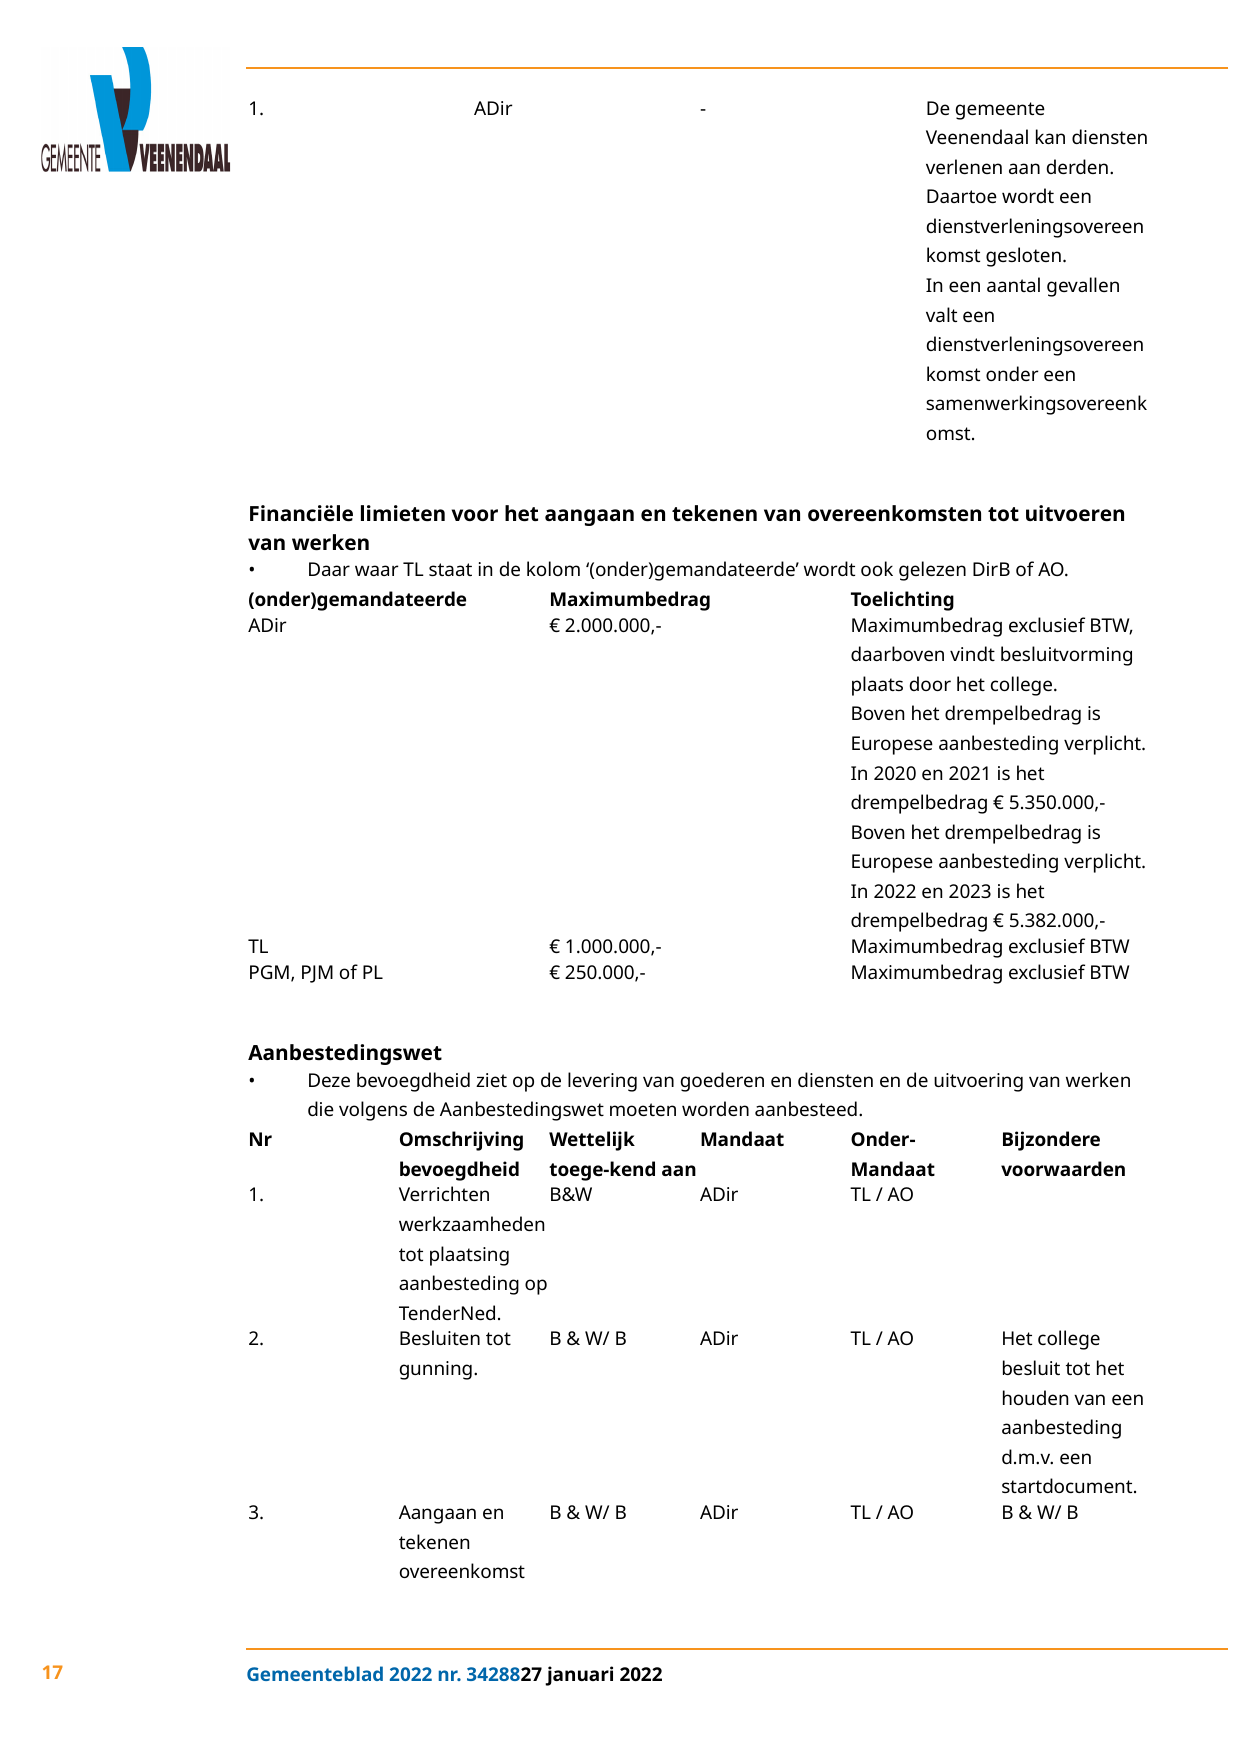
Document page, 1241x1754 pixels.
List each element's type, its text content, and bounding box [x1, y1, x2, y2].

table_cell 3. [248, 1499, 398, 1584]
table_cell ADir [248, 612, 549, 933]
picture [123, 47, 231, 172]
text Aanbestedingswet [248, 1038, 1152, 1067]
table_cell ADir [700, 1499, 850, 1584]
table_header Toelichting [850, 586, 1152, 612]
table_cell € 1.000.000,- [549, 934, 850, 959]
table_cell [1001, 1182, 1152, 1326]
table_cell ADir [474, 95, 700, 446]
table_cell - [700, 95, 926, 446]
table_cell Het college besluit tot het houden van een aanbesteding d.m.v. een startdocument. [1001, 1326, 1152, 1499]
table_cell Aangaan en tekenen overeenkomst [399, 1499, 549, 1584]
list Daar waar TL staat in de kolom ‘(onder)gemandateerde’ wordt ook gelezen DirB of AO. [248, 556, 1152, 582]
table_cell 1. [248, 95, 474, 446]
table_cell 1. [248, 1182, 398, 1326]
table_header Omschrijving bevoegdheid [399, 1126, 549, 1182]
table_cell B & W/ B [1001, 1499, 1152, 1584]
table_cell Maximumbedrag exclusief BTW [850, 934, 1152, 959]
table_cell ADir [700, 1182, 850, 1326]
text Financiële limieten voor het aangaan en tekenen van overeenkomsten tot uitvoeren van werken [248, 499, 1152, 556]
table_cell B & W/ B [549, 1499, 700, 1584]
table_cell 2. [248, 1326, 398, 1499]
table_cell TL / AO [850, 1182, 1001, 1326]
table_cell TL / AO [850, 1499, 1001, 1584]
table_header Onder- Mandaat [850, 1126, 1001, 1182]
table_cell Verrichten werkzaamheden tot plaatsing aanbesteding op TenderNed. [399, 1182, 549, 1326]
table_cell B & W/ B [549, 1326, 700, 1499]
table_cell B&W [549, 1182, 700, 1326]
table_cell Besluiten tot gunning. [399, 1326, 549, 1499]
table_cell PGM, PJM of PL [248, 959, 549, 985]
table_cell TL / AO [850, 1326, 1001, 1499]
table_header Maximumbedrag [549, 586, 850, 612]
picture [41, 47, 130, 172]
table_header Wettelijk toege-kend aan [549, 1126, 700, 1182]
table_cell ADir [700, 1326, 850, 1499]
list Deze bevoegdheid ziet op de levering van goederen en diensten en de uitvoering van werken die volgens de Aanbestedingswet moeten worden aanbesteed. [248, 1067, 1152, 1122]
table_cell De gemeente Veenendaal kan diensten verlenen aan derden. Daartoe wordt een dienstverleningsovereenkomst gesloten. In een aantal gevallen valt een dienstverleningsovereenkomst onder een samenwerkingsovereenkomst. [926, 95, 1152, 446]
table_cell € 2.000.000,- [549, 612, 850, 933]
table_cell TL [248, 934, 549, 959]
table_header Nr [248, 1126, 398, 1182]
table_cell € 250.000,- [549, 959, 850, 985]
table_header Mandaat [700, 1126, 850, 1182]
table_cell Maximumbedrag exclusief BTW [850, 959, 1152, 985]
table_header (onder)gemandateerde [248, 586, 549, 612]
table_cell Maximumbedrag exclusief BTW, daarboven vindt besluitvorming plaats door het college. Boven het drempelbedrag is Europese aanbesteding verplicht. In 2020 en 2021 is het drempelbedrag € 5.350.000,- Boven het drempelbedrag is Europese aanbesteding verplicht. In 2022 en 2023 is het drempelbedrag € 5.382.000,- [850, 612, 1152, 933]
table_header Bijzondere voorwaarden [1001, 1126, 1152, 1182]
